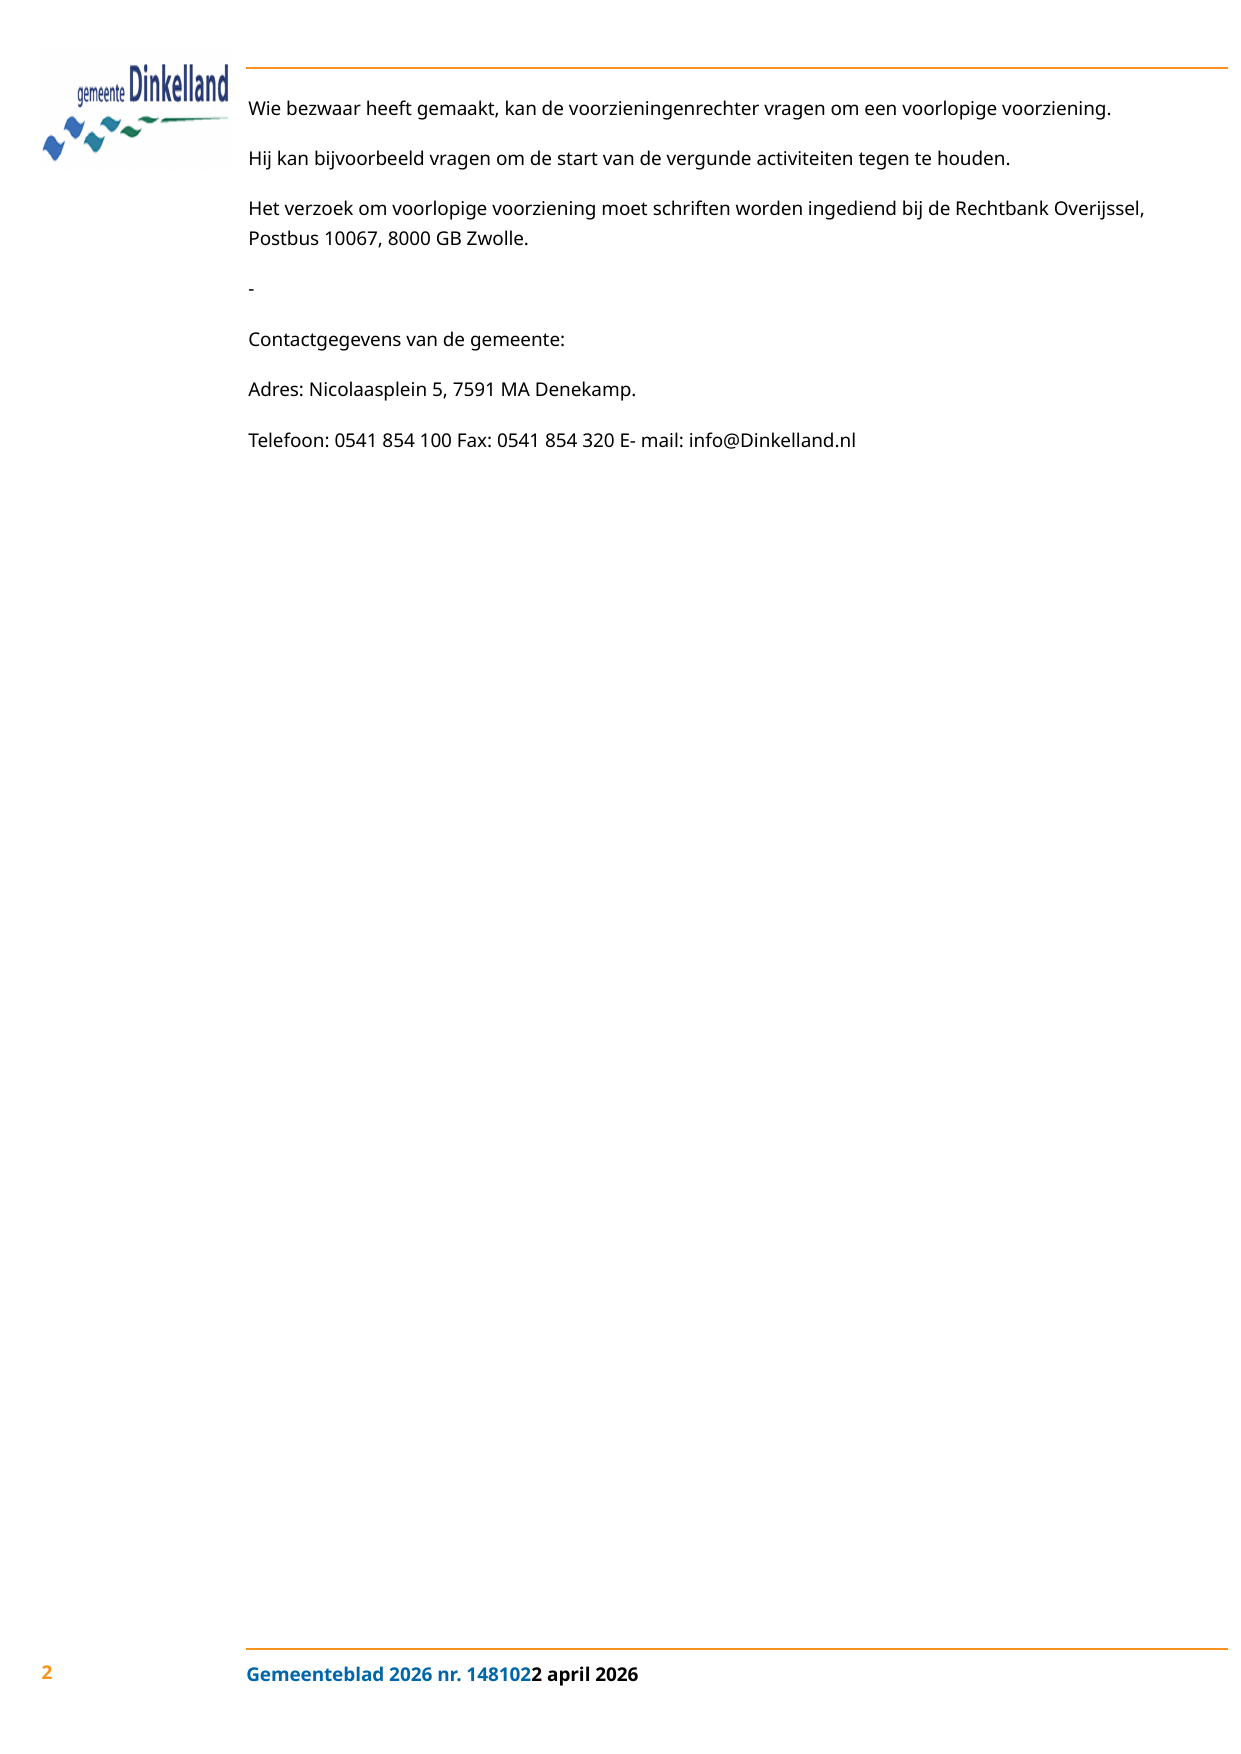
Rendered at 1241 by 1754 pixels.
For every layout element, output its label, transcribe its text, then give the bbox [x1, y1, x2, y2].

picture [41, 47, 231, 172]
text Hij kan bijvoorbeeld vragen om de start van de vergunde activiteiten tegen te houden. [248, 145, 1152, 171]
text - [248, 276, 1152, 301]
text Wie bezwaar heeft gemaakt, kan de voorzieningenrechter vragen om een voorlopige voorziening. [248, 95, 1152, 121]
text Contactgegevens van de gemeente: [248, 326, 1152, 352]
text Het verzoek om voorlopige voorziening moet schriften worden ingediend bij de Rechtbank Overijssel, Postbus 10067, 8000 GB Zwolle. [248, 196, 1152, 251]
text Adres: Nicolaasplein 5, 7591 MA Denekamp. [248, 376, 1152, 402]
text Telefoon: 0541 854 100 Fax: 0541 854 320 E- mail: info@Dinkelland.nl [248, 427, 1152, 453]
